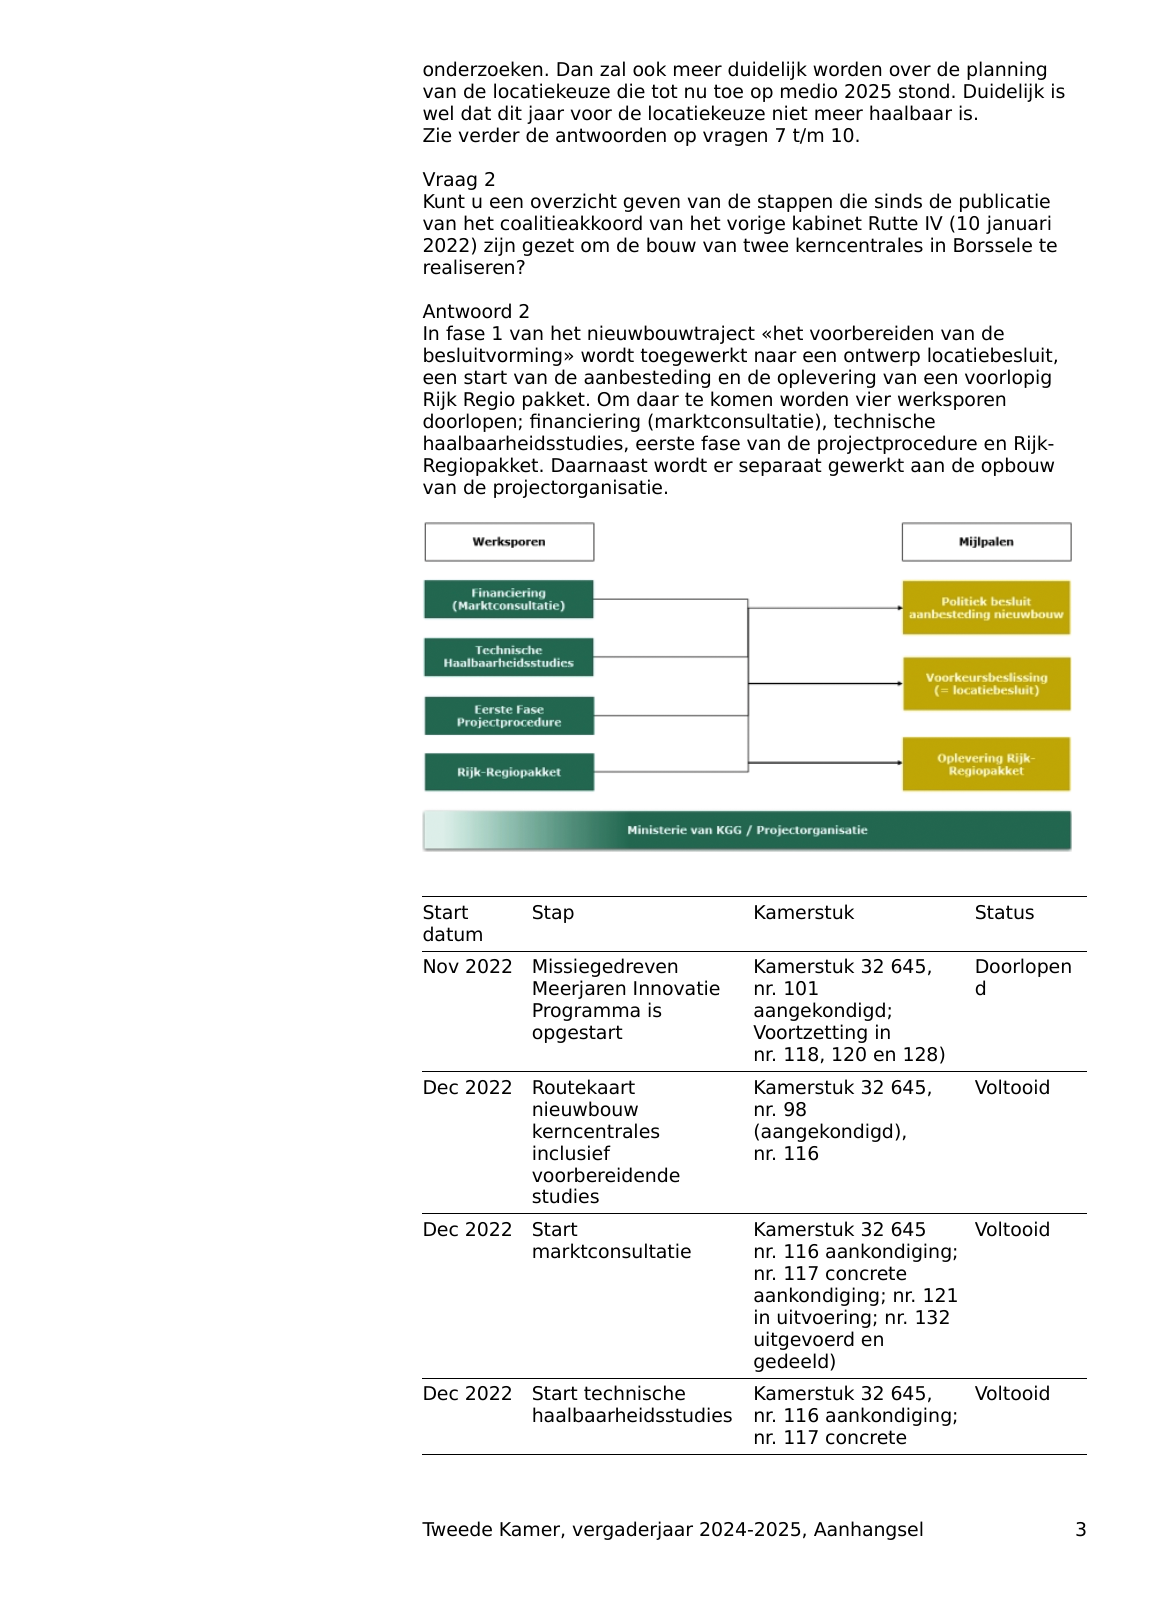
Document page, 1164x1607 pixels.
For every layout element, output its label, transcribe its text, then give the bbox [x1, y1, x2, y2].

table_cell Voltooid [969, 1379, 1087, 1454]
text In fase 1 van het nieuwbouwtraject «het voorbereiden van de besluitvorming» wordt toegewerkt naar een ontwerp locatiebesluit, een start van de aanbesteding en de oplevering van een voorlopig Rijk Regio pakket. Om daar te komen worden vier werksporen doorlopen; financiering (marktconsultatie), technische haalbaarheidsstudies, eerste fase van de projectprocedure en Rijk-Regiopakket. Daarnaast wordt er separaat gewerkt aan de opbouw van de projectorganisatie. [422, 323, 1087, 499]
text Antwoord 2 [422, 301, 1087, 323]
picture [422, 521, 1072, 852]
table_cell Routekaart nieuwbouw kerncentrales inclusief voorbereidende studies [526, 1072, 747, 1213]
table_header Status [969, 897, 1087, 951]
table_cell Dec 2022 [422, 1072, 526, 1213]
table_cell Nov 2022 [422, 952, 526, 1071]
table_cell Kamerstuk 32 645, nr. 98 (aangekondigd), nr. 116 [747, 1072, 968, 1213]
text Vraag 2 [422, 169, 1087, 191]
text onderzoeken. Dan zal ook meer duidelijk worden over de planning van de locatiekeuze die tot nu toe op medio 2025 stond. Duidelijk is wel dat dit jaar voor de locatiekeuze niet meer haalbaar is. [422, 59, 1087, 125]
table_cell Kamerstuk 32 645, nr. 116 aankondiging; nr. 117 concrete [747, 1379, 968, 1454]
table_cell Kamerstuk 32 645, nr. 101 aangekondigd; Voortzetting in nr. 118, 120 en 128) [747, 952, 968, 1071]
table_header Start datum [422, 897, 526, 951]
text Kunt u een overzicht geven van de stappen die sinds de publicatie van het coalitieakkoord van het vorige kabinet Rutte IV (10 januari 2022) zijn gezet om de bouw van twee kerncentrales in Borssele te realiseren? [422, 191, 1087, 279]
table_cell Voltooid [969, 1072, 1087, 1213]
table_cell Kamerstuk 32 645 nr. 116 aankondiging; nr. 117 concrete aankondiging; nr. 121 in uitvoering; nr. 132 uitgevoerd en gedeeld) [747, 1214, 968, 1377]
table_cell Start technische haalbaarheidsstudies [526, 1379, 747, 1454]
table_cell Voltooid [969, 1214, 1087, 1377]
table_cell Doorlopend [969, 952, 1087, 1071]
table_header Stap [526, 897, 747, 951]
table_cell Start marktconsultatie [526, 1214, 747, 1377]
table_cell Dec 2022 [422, 1214, 526, 1377]
table_header Kamerstuk [747, 897, 968, 951]
text Zie verder de antwoorden op vragen 7 t/m 10. [422, 125, 1087, 147]
table_cell Dec 2022 [422, 1379, 526, 1454]
table_cell Missiegedreven Meerjaren Innovatie Programma is opgestart [526, 952, 747, 1071]
